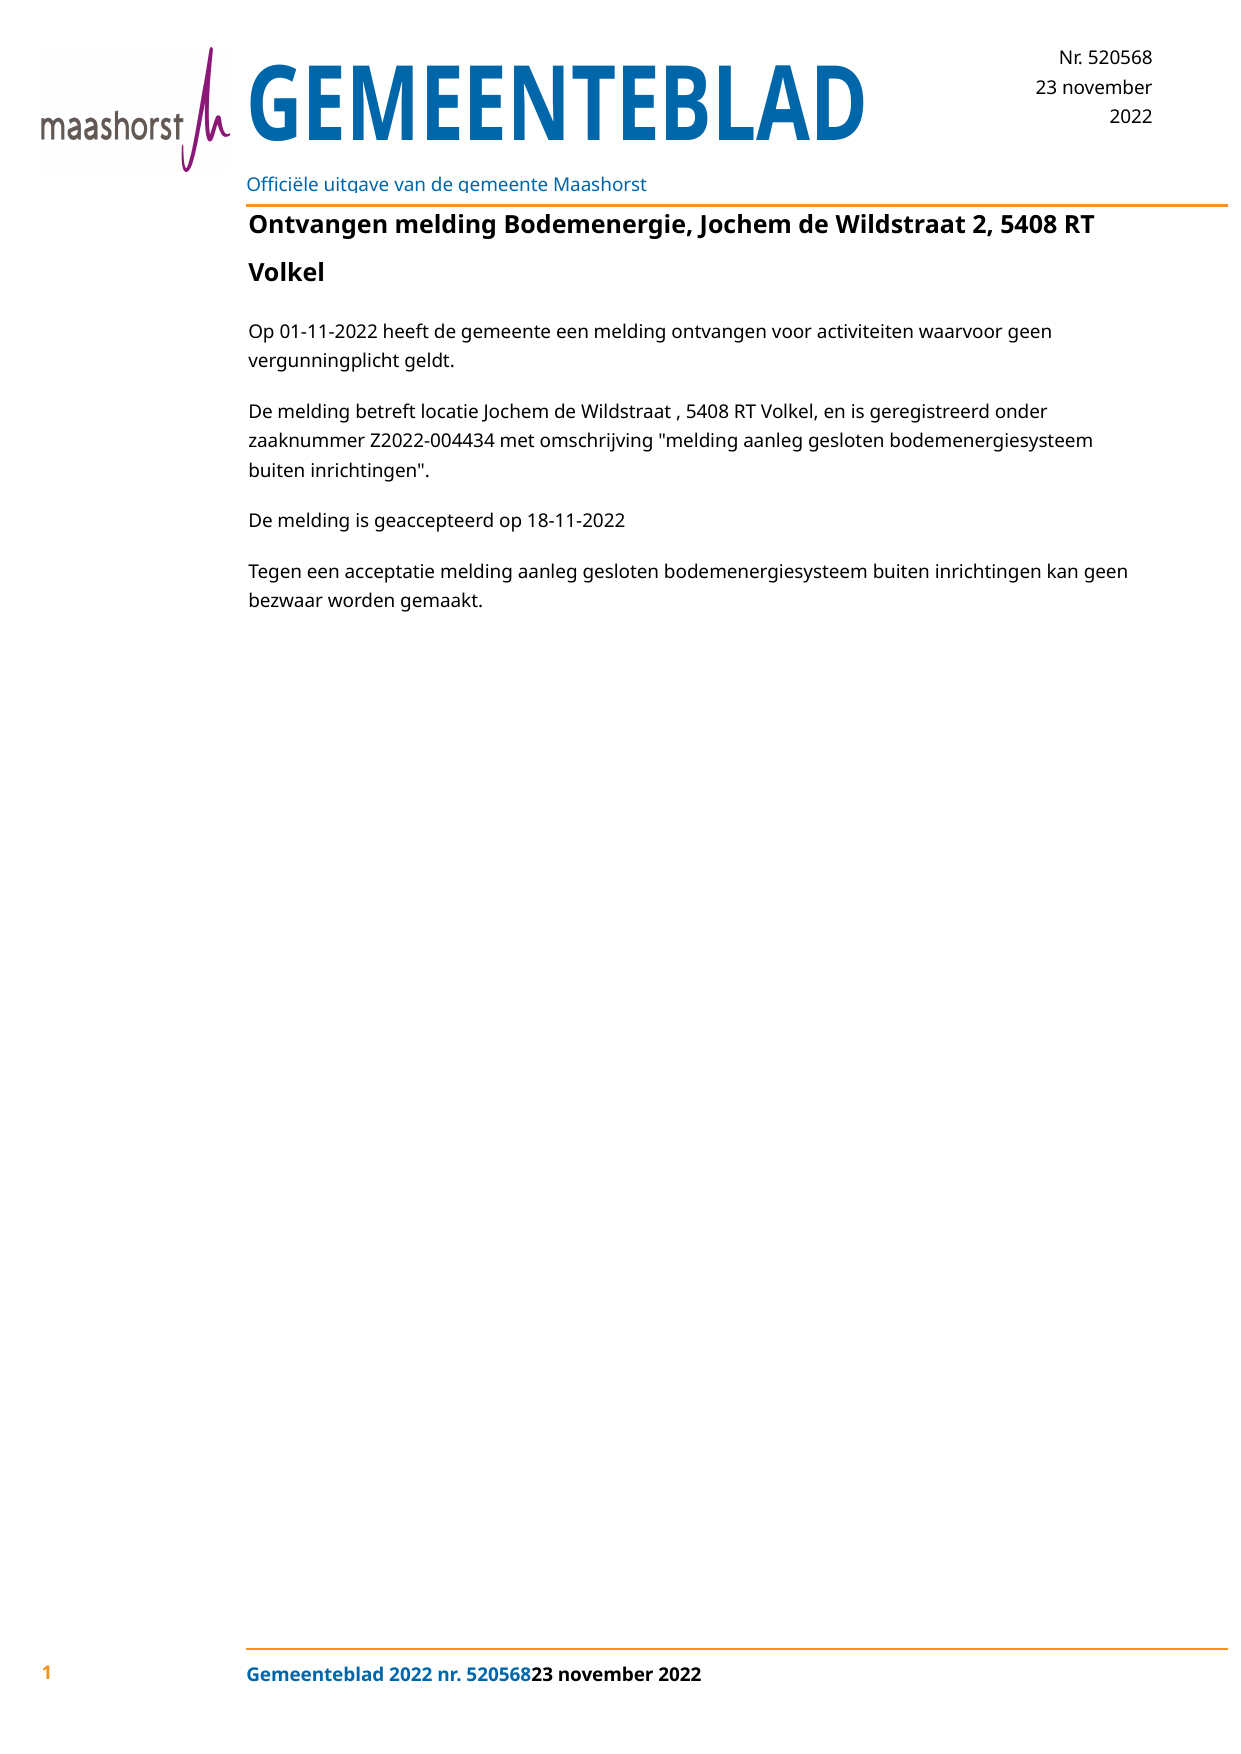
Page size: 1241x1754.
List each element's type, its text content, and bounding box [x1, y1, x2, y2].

text Tegen een acceptatie melding aanleg gesloten bodemenergiesysteem buiten inrichtingen kan geen bezwaar worden gemaakt. [248, 558, 1152, 613]
text Ontvangen melding Bodemenergie, Jochem de Wildstraat 2, 5408 RT Volkel [248, 207, 1152, 288]
picture [41, 47, 231, 172]
text De melding betreft locatie Jochem de Wildstraat , 5408 RT Volkel, en is geregistreerd onder zaaknummer Z2022-004434 met omschrijving "melding aanleg gesloten bodemenergiesysteem buiten inrichtingen". [248, 398, 1152, 483]
text Op 01-11-2022 heeft de gemeente een melding ontvangen voor activiteiten waarvoor geen vergunningplicht geldt. [248, 318, 1152, 373]
text De melding is geaccepteerd op 18-11-2022 [248, 507, 1152, 533]
